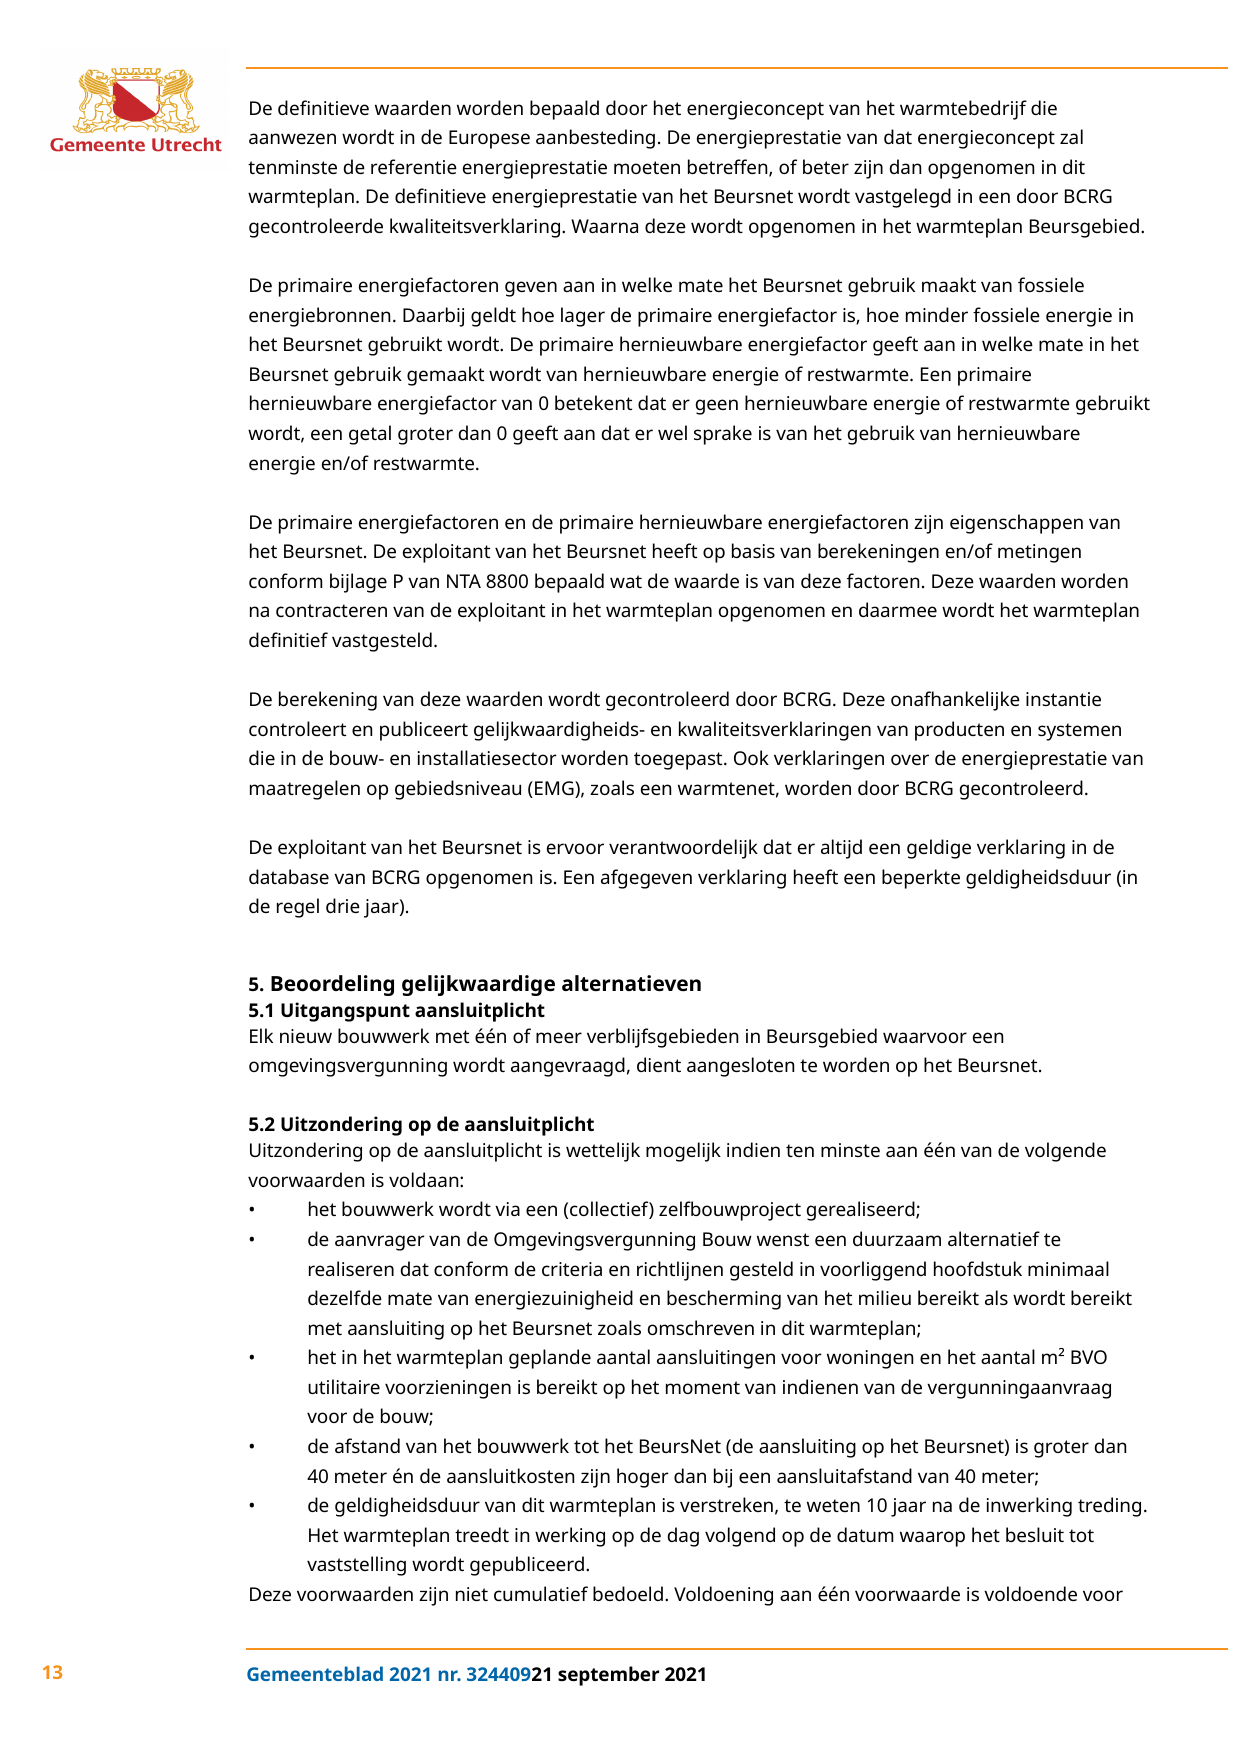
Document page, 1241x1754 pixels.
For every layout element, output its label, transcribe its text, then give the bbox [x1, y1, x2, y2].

text De exploitant van het Beursnet is ervoor verantwoordelijk dat er altijd een geldige verklaring in de database van BCRG opgenomen is. Een afgegeven verklaring heeft een beperkte geldigheidsduur (in de regel drie jaar). [248, 834, 1152, 919]
text Uitzondering op de aansluitplicht is wettelijk mogelijk indien ten minste aan één van de volgende voorwaarden is voldaan: [248, 1137, 1152, 1193]
list de afstand van het bouwwerk tot het BeursNet (de aansluiting op het Beursnet) is groter dan 40 meter én de aansluitkosten zijn hoger dan bij een aansluitafstand van 40 meter; [248, 1433, 1152, 1488]
list het bouwwerk wordt via een (collectief) zelfbouwproject gerealiseerd; [248, 1197, 1152, 1222]
list de aanvrager van de Omgevingsvergunning Bouw wenst een duurzaam alternatief te realiseren dat conform de criteria en richtlijnen gesteld in voorliggend hoofdstuk minimaal dezelfde mate van energiezuinigheid en bescherming van het milieu bereikt als wordt bereikt met aansluiting op het Beursnet zoals omschreven in dit warmteplan; [248, 1226, 1152, 1341]
text De berekening van deze waarden wordt gecontroleerd door BCRG. Deze onafhankelijke instantie controleert en publiceert gelijkwaardigheids- en kwaliteitsverklaringen van producten en systemen die in de bouw- en installatiesector worden toegepast. Ook verklaringen over de energieprestatie van maatregelen op gebiedsniveau (EMG), zoals een warmtenet, worden door BCRG gecontroleerd. [248, 686, 1152, 801]
text De primaire energiefactoren en de primaire hernieuwbare energiefactoren zijn eigenschappen van het Beursnet. De exploitant van het Beursnet heeft op basis van berekeningen en/of metingen conform bijlage P van NTA 8800 bepaald wat de waarde is van deze factoren. Deze waarden worden na contracteren van de exploitant in het warmteplan opgenomen en daarmee wordt het warmteplan definitief vastgesteld. [248, 509, 1152, 653]
text De primaire energiefactoren geven aan in welke mate het Beursnet gebruik maakt van fossiele energiebronnen. Daarbij geldt hoe lager de primaire energiefactor is, hoe minder fossiele energie in het Beursnet gebruikt wordt. De primaire hernieuwbare energiefactor geeft aan in welke mate in het Beursnet gebruik gemaakt wordt van hernieuwbare energie of restwarmte. Een primaire hernieuwbare energiefactor van 0 betekent dat er geen hernieuwbare energie of restwarmte gebruikt wordt, een getal groter dan 0 geeft aan dat er wel sprake is van het gebruik van hernieuwbare energie en/of restwarmte. [248, 272, 1152, 476]
list het in het warmteplan geplande aantal aansluitingen voor woningen en het aantal m² BVO utilitaire voorzieningen is bereikt op het moment van indienen van de vergunningaanvraag voor de bouw; [248, 1344, 1152, 1429]
text De definitieve waarden worden bepaald door het energieconcept van het warmtebedrijf die aanwezen wordt in de Europese aanbesteding. De energieprestatie van dat energieconcept zal tenminste de referentie energieprestatie moeten betreffen, of beter zijn dan opgenomen in dit warmteplan. De definitieve energieprestatie van het Beursnet wordt vastgelegd in een door BCRG gecontroleerde kwaliteitsverklaring. Waarna deze wordt opgenomen in het warmteplan Beursgebied. [248, 95, 1152, 239]
picture [41, 47, 231, 172]
list de geldigheidsduur van dit warmteplan is verstreken, te weten 10 jaar na de inwerking treding. Het warmteplan treedt in werking op de dag volgend op de datum waarop het besluit tot vaststelling wordt gepubliceerd. [248, 1492, 1152, 1577]
text 5. Beoordeling gelijkwaardige alternatieven [248, 969, 1152, 997]
text 5.2 Uitzondering op de aansluitplicht [248, 1112, 1152, 1137]
text Elk nieuw bouwwerk met één of meer verblijfsgebieden in Beursgebied waarvoor een omgevingsvergunning wordt aangevraagd, dient aangesloten te worden op het Beursnet. [248, 1023, 1152, 1078]
text 5.1 Uitgangspunt aansluitplicht [248, 997, 1152, 1023]
text Deze voorwaarden zijn niet cumulatief bedoeld. Voldoening aan één voorwaarde is voldoende voor [248, 1581, 1152, 1607]
